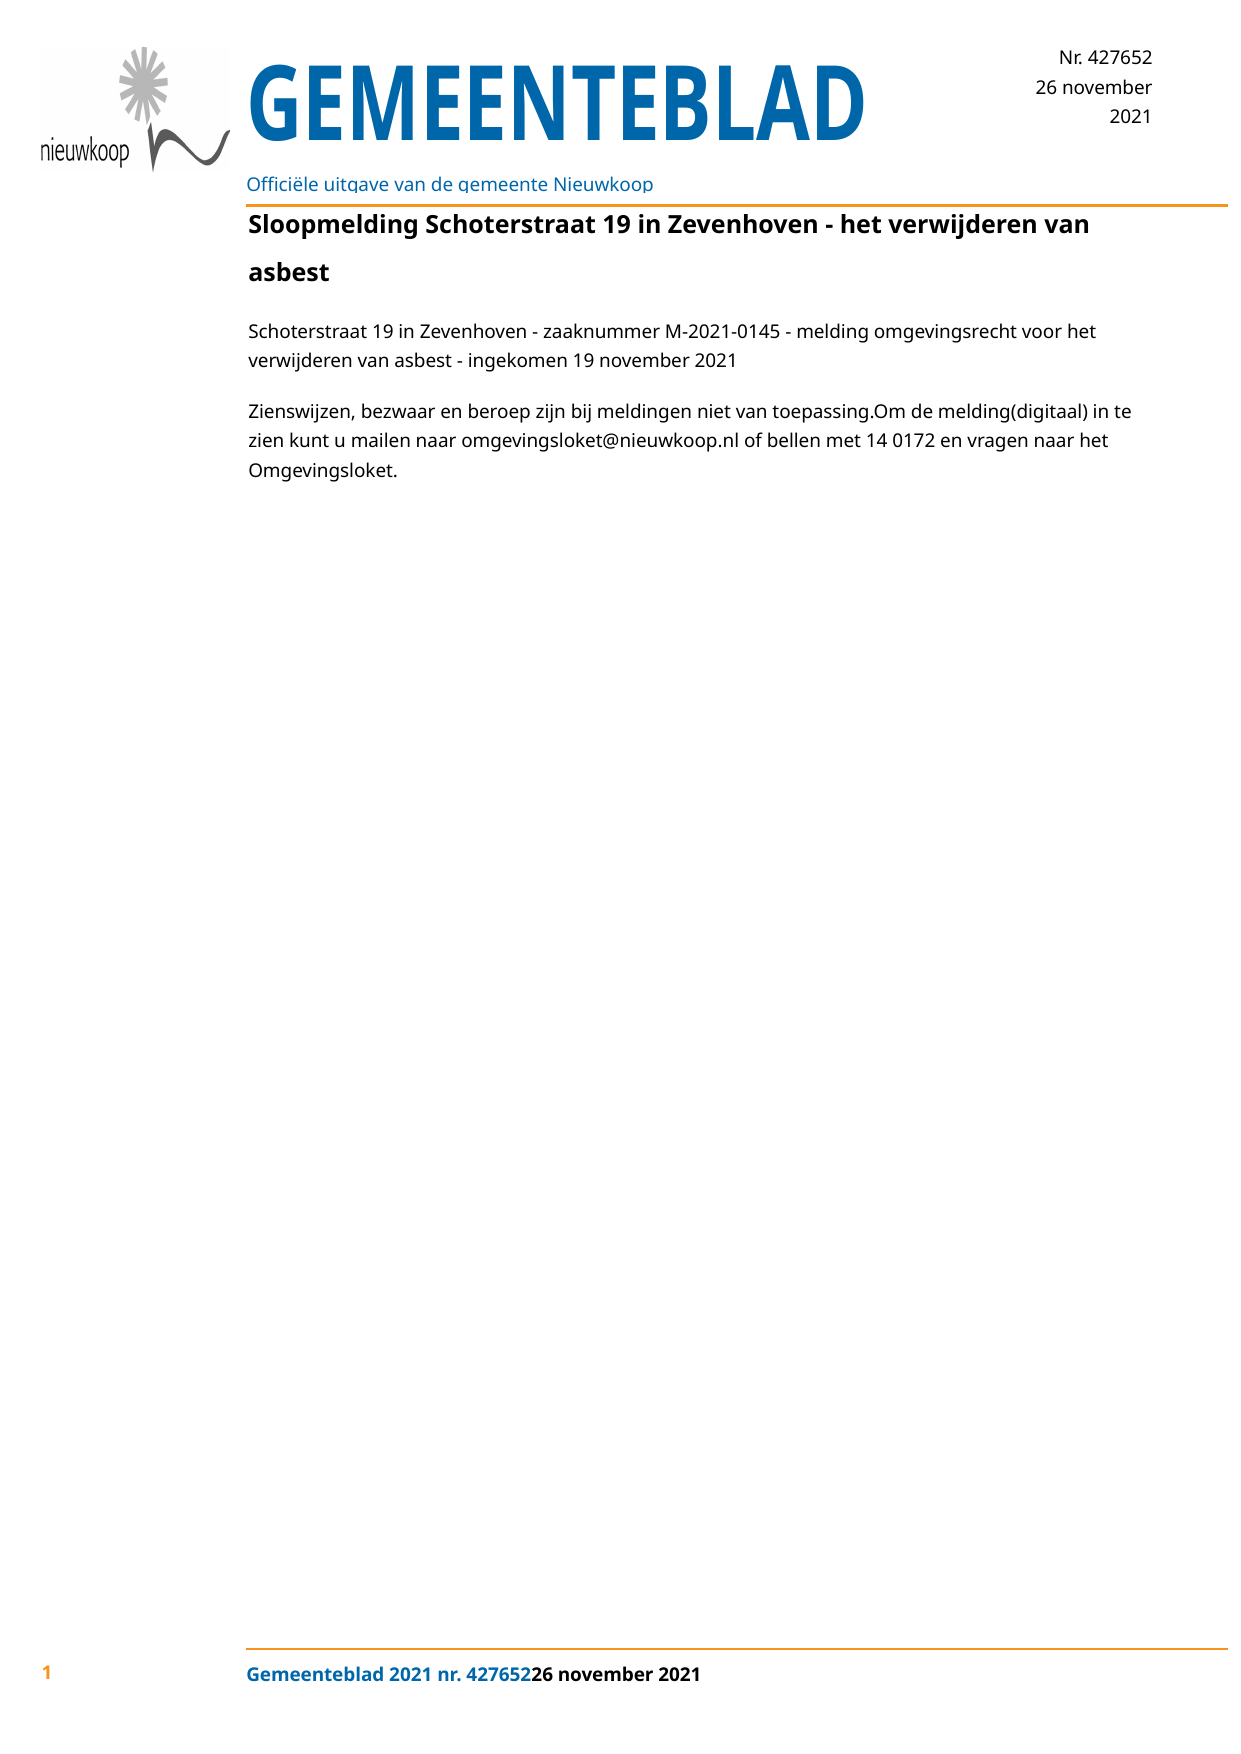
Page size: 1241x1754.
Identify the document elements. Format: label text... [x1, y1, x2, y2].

text Schoterstraat 19 in Zevenhoven - zaaknummer M-2021-0145 - melding omgevingsrecht voor het verwijderen van asbest - ingekomen 19 november 2021 [248, 318, 1152, 373]
picture [41, 47, 231, 172]
text Zienswijzen, bezwaar en beroep zijn bij meldingen niet van toepassing.Om de melding(digitaal) in te zien kunt u mailen naar omgevingsloket@nieuwkoop.nl of bellen met 14 0172 en vragen naar het Omgevingsloket. [248, 398, 1152, 483]
text Sloopmelding Schoterstraat 19 in Zevenhoven - het verwijderen van asbest [248, 207, 1152, 288]
